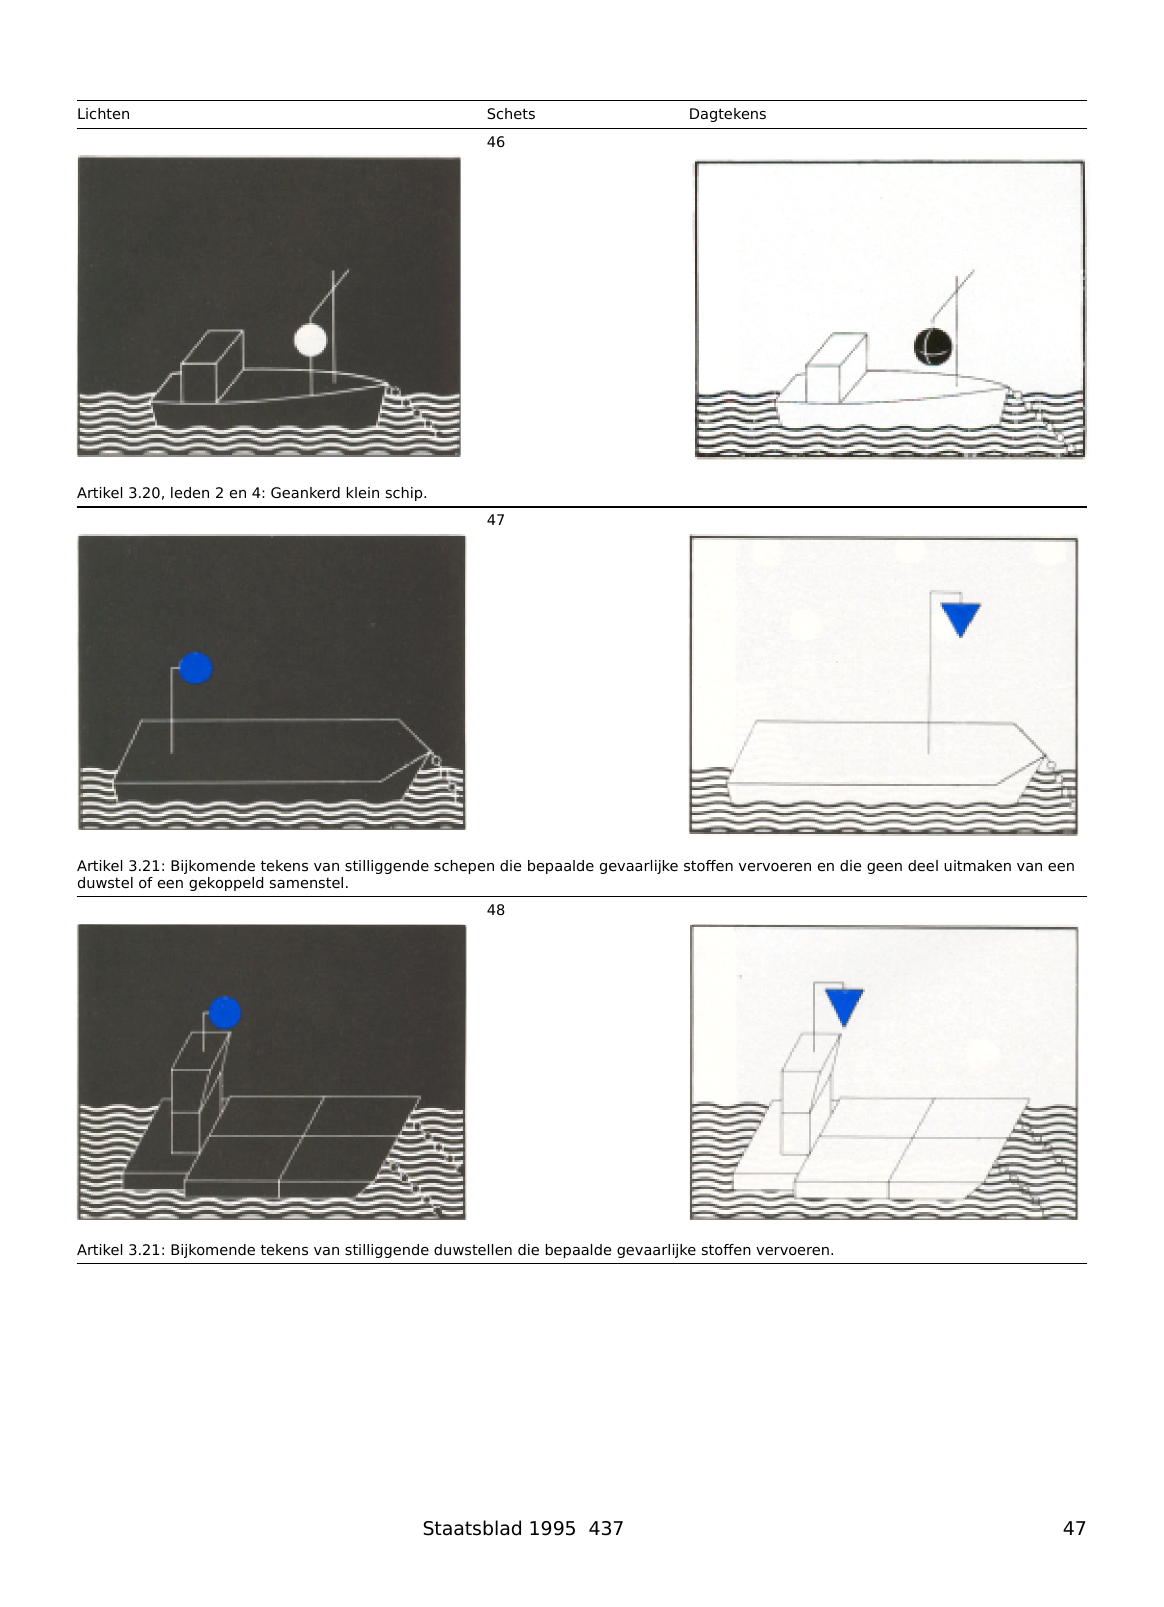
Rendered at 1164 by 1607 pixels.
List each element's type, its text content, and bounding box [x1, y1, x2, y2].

picture [76, 924, 467, 1220]
table_cell Artikel 3.20, leden 2 en 4: Geankerd klein schip. [77, 485, 1087, 506]
table_cell 46 [481, 129, 683, 485]
picture [688, 534, 1079, 836]
table_header Dagtekens [683, 101, 1087, 128]
picture [76, 155, 461, 457]
table_cell [683, 897, 1087, 1241]
table_cell 48 [481, 897, 683, 1241]
table_cell Artikel 3.21: Bijkomende tekens van stilliggende duwstellen die bepaalde gevaarlijke stoffen vervoeren. [77, 1241, 1087, 1263]
table_cell 47 [481, 508, 683, 857]
table_cell [683, 129, 1087, 485]
picture [76, 534, 467, 830]
table_header Lichten [77, 101, 481, 128]
table_header Schets [481, 101, 683, 128]
table_cell [77, 508, 481, 857]
picture [688, 924, 1079, 1220]
table_cell [683, 508, 1087, 857]
table_cell Artikel 3.21: Bijkomende tekens van stilliggende schepen die bepaalde gevaarlijke stoffen vervoeren en die geen deel uitmaken van een duwstel of een gekoppeld samenstel. [77, 858, 1087, 896]
table_cell [77, 897, 481, 1241]
table_cell [77, 129, 481, 485]
picture [688, 155, 1091, 463]
